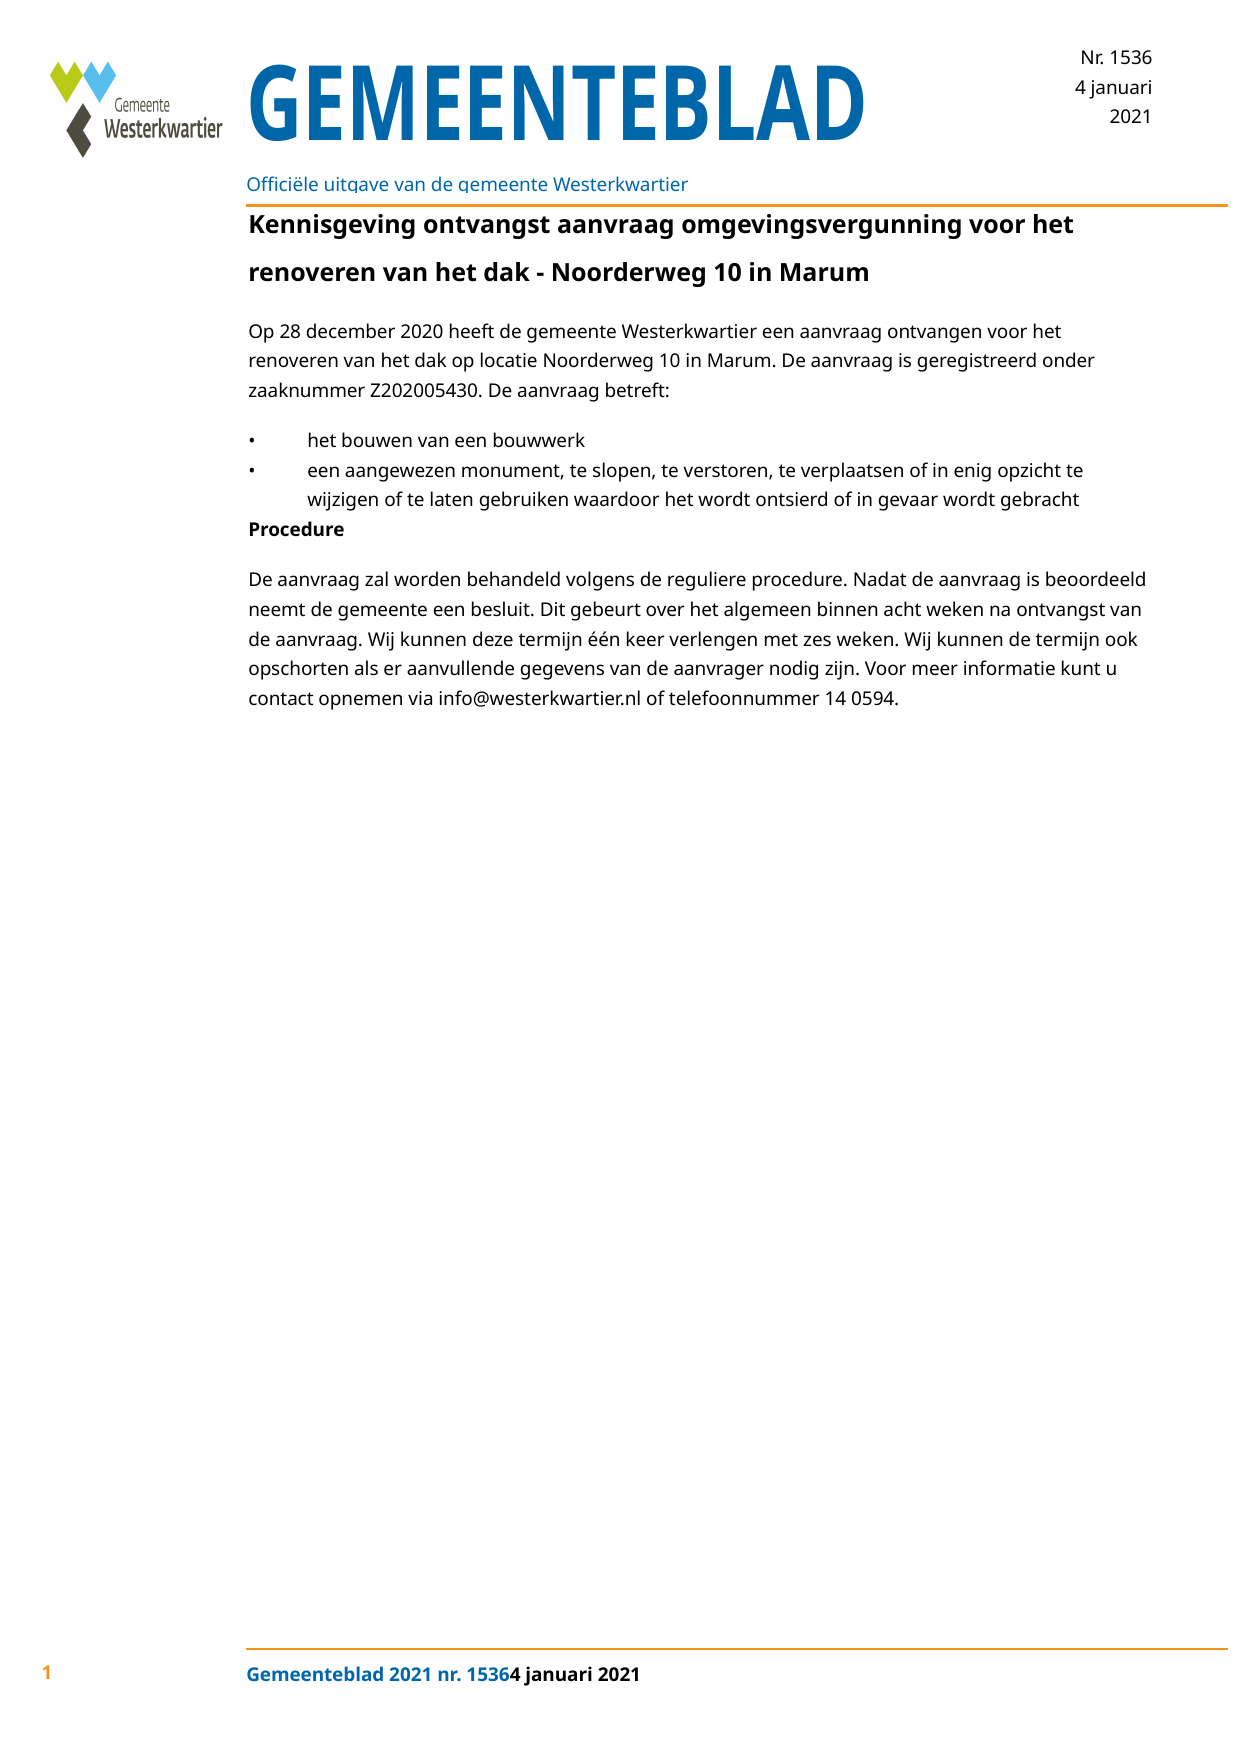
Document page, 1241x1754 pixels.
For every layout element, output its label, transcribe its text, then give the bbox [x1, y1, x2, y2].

text Procedure [248, 516, 1152, 542]
text Op 28 december 2020 heeft de gemeente Westerkwartier een aanvraag ontvangen voor het renoveren van het dak op locatie Noorderweg 10 in Marum. De aanvraag is geregistreerd onder zaaknummer Z202005430. De aanvraag betreft: [248, 318, 1152, 403]
picture [41, 47, 231, 172]
text Kennisgeving ontvangst aanvraag omgevingsvergunning voor het renoveren van het dak - Noorderweg 10 in Marum [248, 207, 1152, 288]
list het bouwen van een bouwwerk [248, 427, 1152, 453]
list een aangewezen monument, te slopen, te verstoren, te verplaatsen of in enig opzicht te wijzigen of te laten gebruiken waardoor het wordt ontsierd of in gevaar wordt gebracht [248, 457, 1152, 512]
text De aanvraag zal worden behandeld volgens de reguliere procedure. Nadat de aanvraag is beoordeeld neemt de gemeente een besluit. Dit gebeurt over het algemeen binnen acht weken na ontvangst van de aanvraag. Wij kunnen deze termijn één keer verlengen met zes weken. Wij kunnen de termijn ook opschorten als er aanvullende gegevens van de aanvrager nodig zijn. Voor meer informatie kunt u contact opnemen via info@westerkwartier.nl of telefoonnummer 14 0594. [248, 567, 1152, 711]
